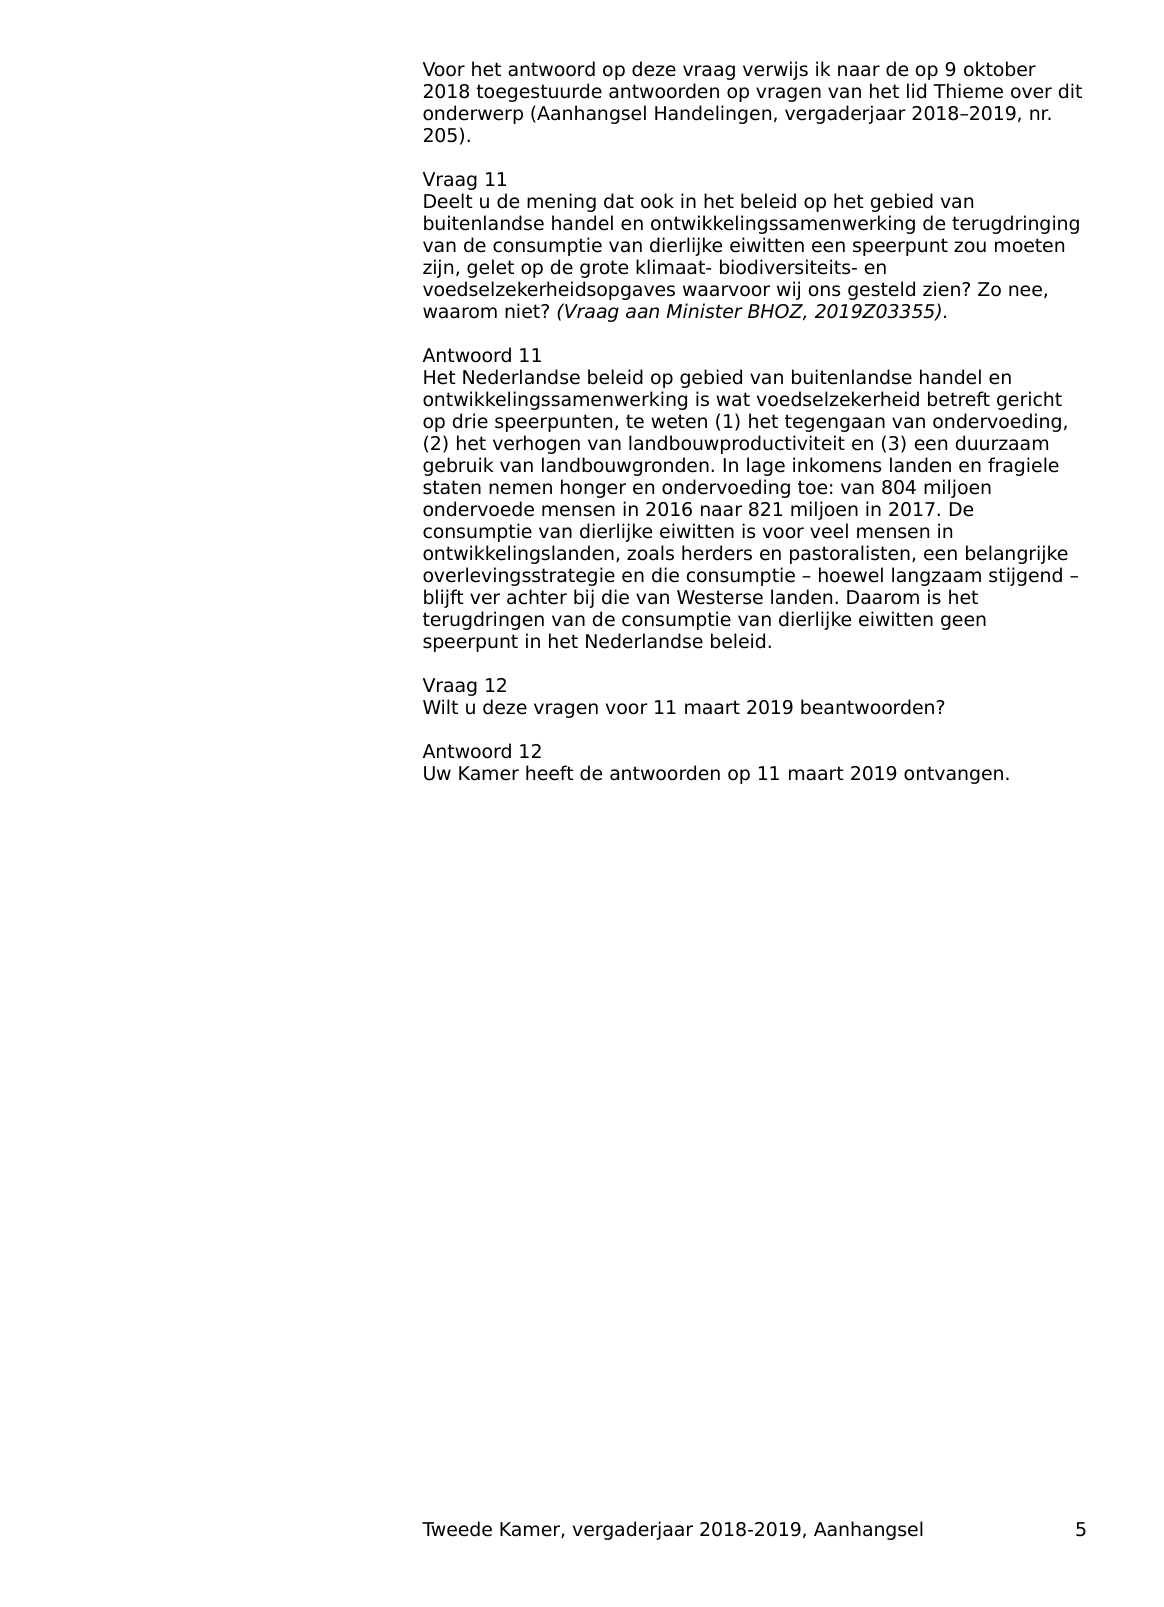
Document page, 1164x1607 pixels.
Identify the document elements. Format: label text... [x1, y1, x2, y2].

text Antwoord 12 [422, 741, 1087, 763]
text Wilt u deze vragen voor 11 maart 2019 beantwoorden? [422, 697, 1087, 719]
text Uw Kamer heeft de antwoorden op 11 maart 2019 ontvangen. [422, 763, 1087, 785]
text Deelt u de mening dat ook in het beleid op het gebied van buitenlandse handel en ontwikkelingssamenwerking de terugdringing van de consumptie van dierlijke eiwitten een speerpunt zou moeten zijn, gelet op de grote klimaat- biodiversiteits- en voedselzekerheidsopgaves waarvoor wij ons gesteld zien? Zo nee, waarom niet? (Vraag aan Minister BHOZ, 2019Z03355). [422, 191, 1087, 323]
text Vraag 11 [422, 169, 1087, 191]
text Antwoord 11 [422, 345, 1087, 367]
text Voor het antwoord op deze vraag verwijs ik naar de op 9 oktober 2018 toegestuurde antwoorden op vragen van het lid Thieme over dit onderwerp (Aanhangsel Handelingen, vergaderjaar 2018–2019, nr. 205). [422, 59, 1087, 147]
text Vraag 12 [422, 675, 1087, 697]
text Het Nederlandse beleid op gebied van buitenlandse handel en ontwikkelingssamenwerking is wat voedselzekerheid betreft gericht op drie speerpunten, te weten (1) het tegengaan van ondervoeding, (2) het verhogen van landbouwproductiviteit en (3) een duurzaam gebruik van landbouwgronden. In lage inkomens landen en fragiele staten nemen honger en ondervoeding toe: van 804 miljoen ondervoede mensen in 2016 naar 821 miljoen in 2017. De consumptie van dierlijke eiwitten is voor veel mensen in ontwikkelingslanden, zoals herders en pastoralisten, een belangrijke overlevingsstrategie en die consumptie – hoewel langzaam stijgend – blijft ver achter bij die van Westerse landen. Daarom is het terugdringen van de consumptie van dierlijke eiwitten geen speerpunt in het Nederlandse beleid. [422, 367, 1087, 653]
